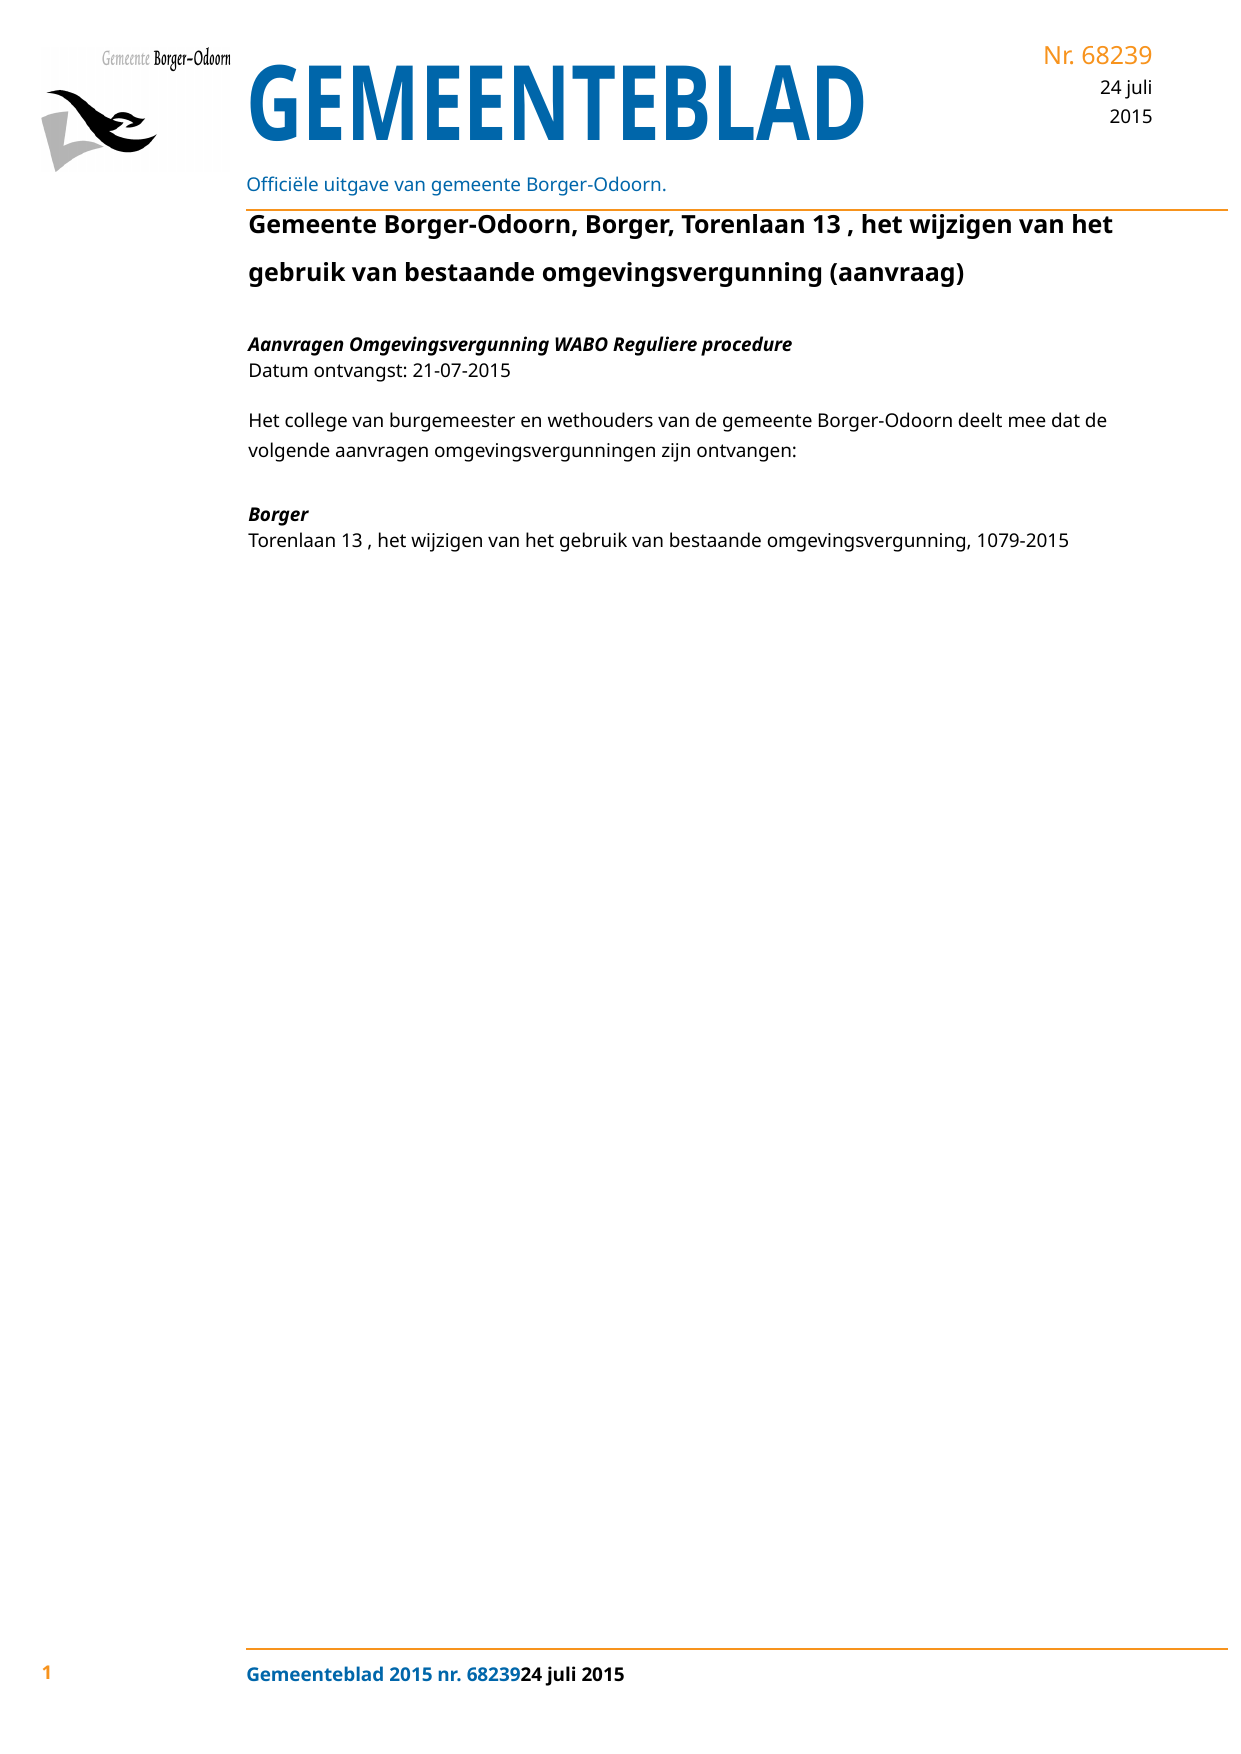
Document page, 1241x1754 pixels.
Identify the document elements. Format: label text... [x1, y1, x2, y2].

text Gemeente Borger-Odoorn, Borger, Torenlaan 13 , het wijzigen van het gebruik van bestaande omgevingsvergunning (aanvraag) [248, 211, 1152, 288]
picture [41, 47, 231, 172]
text Borger [248, 501, 1152, 527]
text Datum ontvangst: 21-07-2015 [248, 357, 1152, 383]
text Aanvragen Omgevingsvergunning WABO Reguliere procedure [248, 331, 1152, 357]
text Torenlaan 13 , het wijzigen van het gebruik van bestaande omgevingsvergunning, 1079-2015 [248, 527, 1152, 553]
text Het college van burgemeester en wethouders van de gemeente Borger-Odoorn deelt mee dat de volgende aanvragen omgevingsvergunningen zijn ontvangen: [248, 408, 1152, 463]
